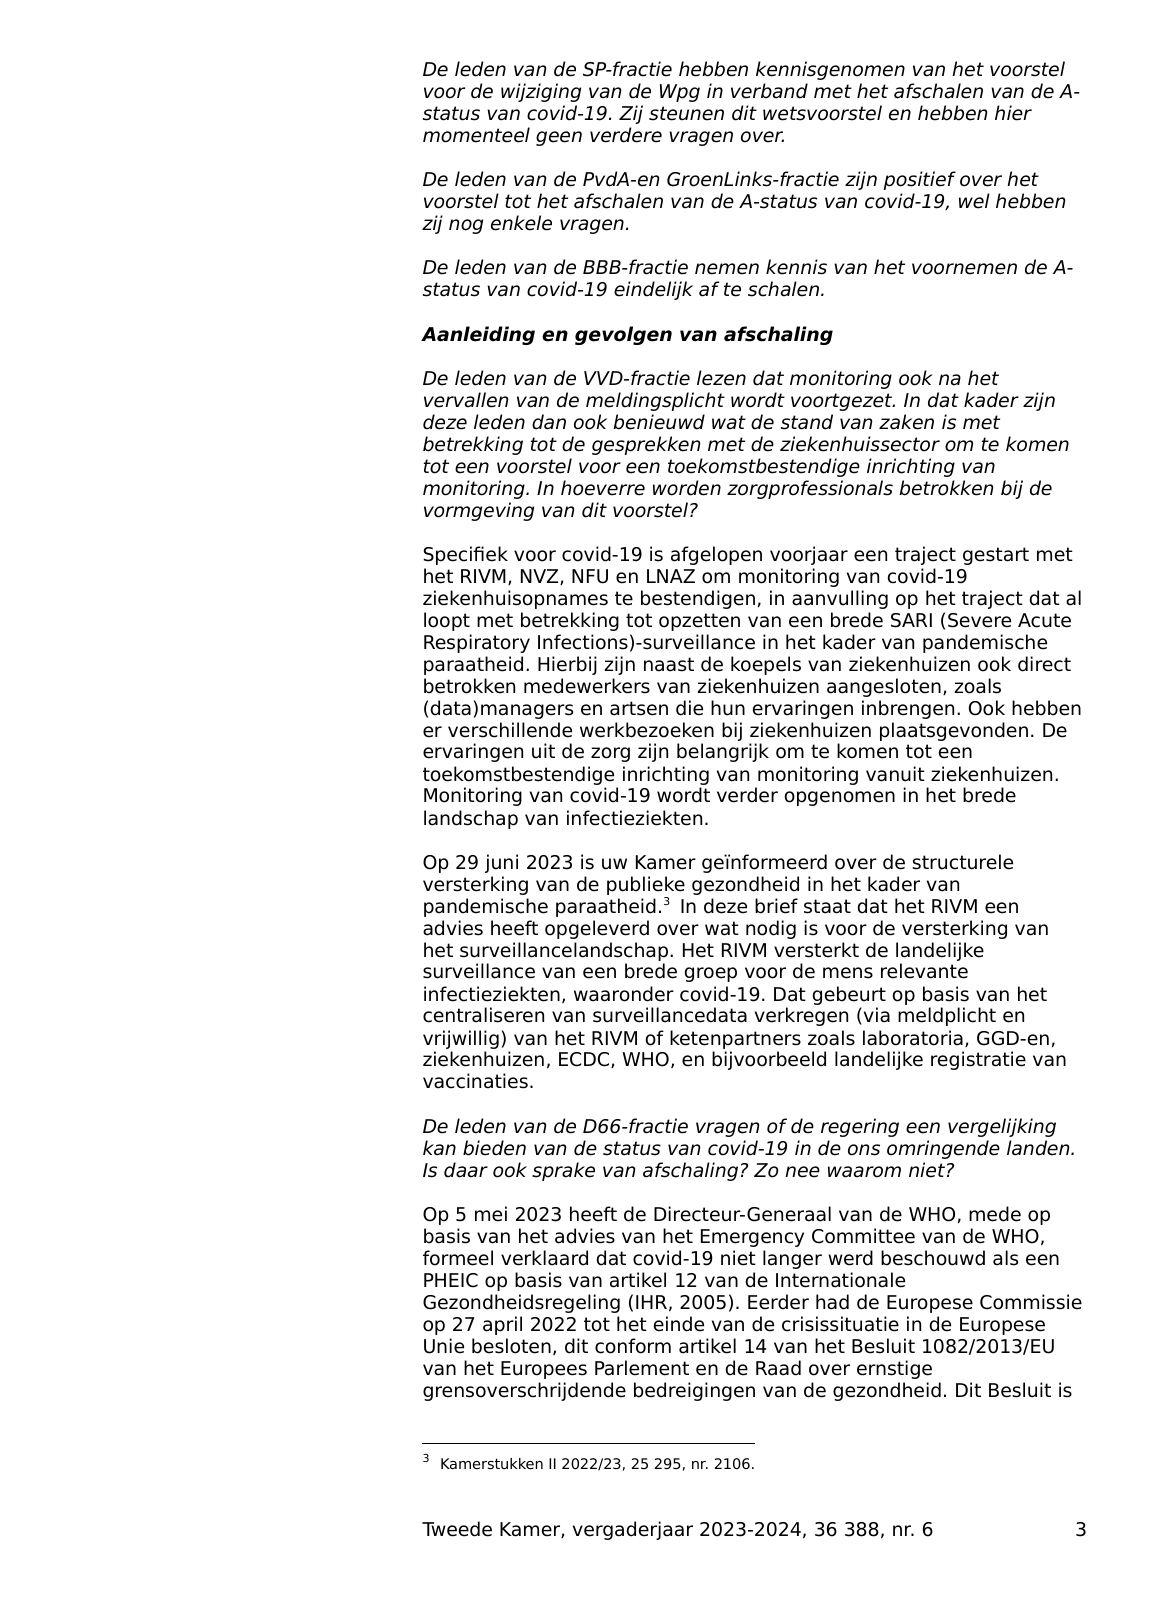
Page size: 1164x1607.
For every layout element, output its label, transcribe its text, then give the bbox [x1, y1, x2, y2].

text De leden van de SP-fractie hebben kennisgenomen van het voorstel voor de wijziging van de Wpg in verband met het afschalen van de A-status van covid-19. Zij steunen dit wetsvoorstel en hebben hier momenteel geen verdere vragen over. [422, 59, 1087, 147]
subtitle Aanleiding en gevolgen van afschaling [422, 323, 1087, 345]
text De leden van de VVD-fractie lezen dat monitoring ook na het vervallen van de meldingsplicht wordt voortgezet. In dat kader zijn deze leden dan ook benieuwd wat de stand van zaken is met betrekking tot de gesprekken met de ziekenhuissector om te komen tot een voorstel voor een toekomstbestendige inrichting van monitoring. In hoeverre worden zorgprofessionals betrokken bij de vormgeving van dit voorstel? [422, 368, 1087, 521]
text De leden van de PvdA-en GroenLinks-fractie zijn positief over het voorstel tot het afschalen van de A-status van covid-19, wel hebben zij nog enkele vragen. [422, 169, 1087, 235]
text Op 5 mei 2023 heeft de Directeur-Generaal van de WHO, mede op basis van het advies van het Emergency Committee van de WHO, formeel verklaard dat covid-19 niet langer werd beschouwd als een PHEIC op basis van artikel 12 van de Internationale Gezondheidsregeling (IHR, 2005). Eerder had de Europese Commissie op 27 april 2022 tot het einde van de crisissituatie in de Europese Unie besloten, dit conform artikel 14 van het Besluit 1082/2013/EU van het Europees Parlement en de Raad over ernstige grensoverschrijdende bedreigingen van de gezondheid. Dit Besluit is [422, 1204, 1087, 1401]
text De leden van de BBB-fractie nemen kennis van het voornemen de A-status van covid-19 eindelijk af te schalen. [422, 257, 1087, 301]
text Specifiek voor covid-19 is afgelopen voorjaar een traject gestart met het RIVM, NVZ, NFU en LNAZ om monitoring van covid-19 ziekenhuisopnames te bestendigen, in aanvulling op het traject dat al loopt met betrekking tot opzetten van een brede SARI (Severe Acute Respiratory Infections)-surveillance in het kader van pandemische paraatheid. Hierbij zijn naast de koepels van ziekenhuizen ook direct betrokken medewerkers van ziekenhuizen aangesloten, zoals (data)managers en artsen die hun ervaringen inbrengen. Ook hebben er verschillende werkbezoeken bij ziekenhuizen plaatsgevonden. De ervaringen uit de zorg zijn belangrijk om te komen tot een toekomstbestendige inrichting van monitoring vanuit ziekenhuizen. Monitoring van covid-19 wordt verder opgenomen in het brede landschap van infectieziekten. [422, 544, 1087, 829]
text Kamerstukken II 2022/23, 25 295, nr. 2106. [422, 1452, 1087, 1474]
text De leden van de D66-fractie vragen of de regering een vergelijking kan bieden van de status van covid-19 in de ons omringende landen. Is daar ook sprake van afschaling? Zo nee waarom niet? [422, 1116, 1087, 1181]
text Op 29 juni 2023 is uw Kamer geïnformeerd over de structurele versterking van de publieke gezondheid in het kader van pandemische paraatheid. In deze brief staat dat het RIVM een advies heeft opgeleverd over wat nodig is voor de versterking van het surveillancelandschap. Het RIVM versterkt de landelijke surveillance van een brede groep voor de mens relevante infectieziekten, waaronder covid-19. Dat gebeurt op basis van het centraliseren van surveillancedata verkregen (via meldplicht en vrijwillig) van het RIVM of ketenpartners zoals laboratoria, GGD-en, ziekenhuizen, ECDC, WHO, en bijvoorbeeld landelijke registratie van vaccinaties. [422, 852, 1087, 1093]
